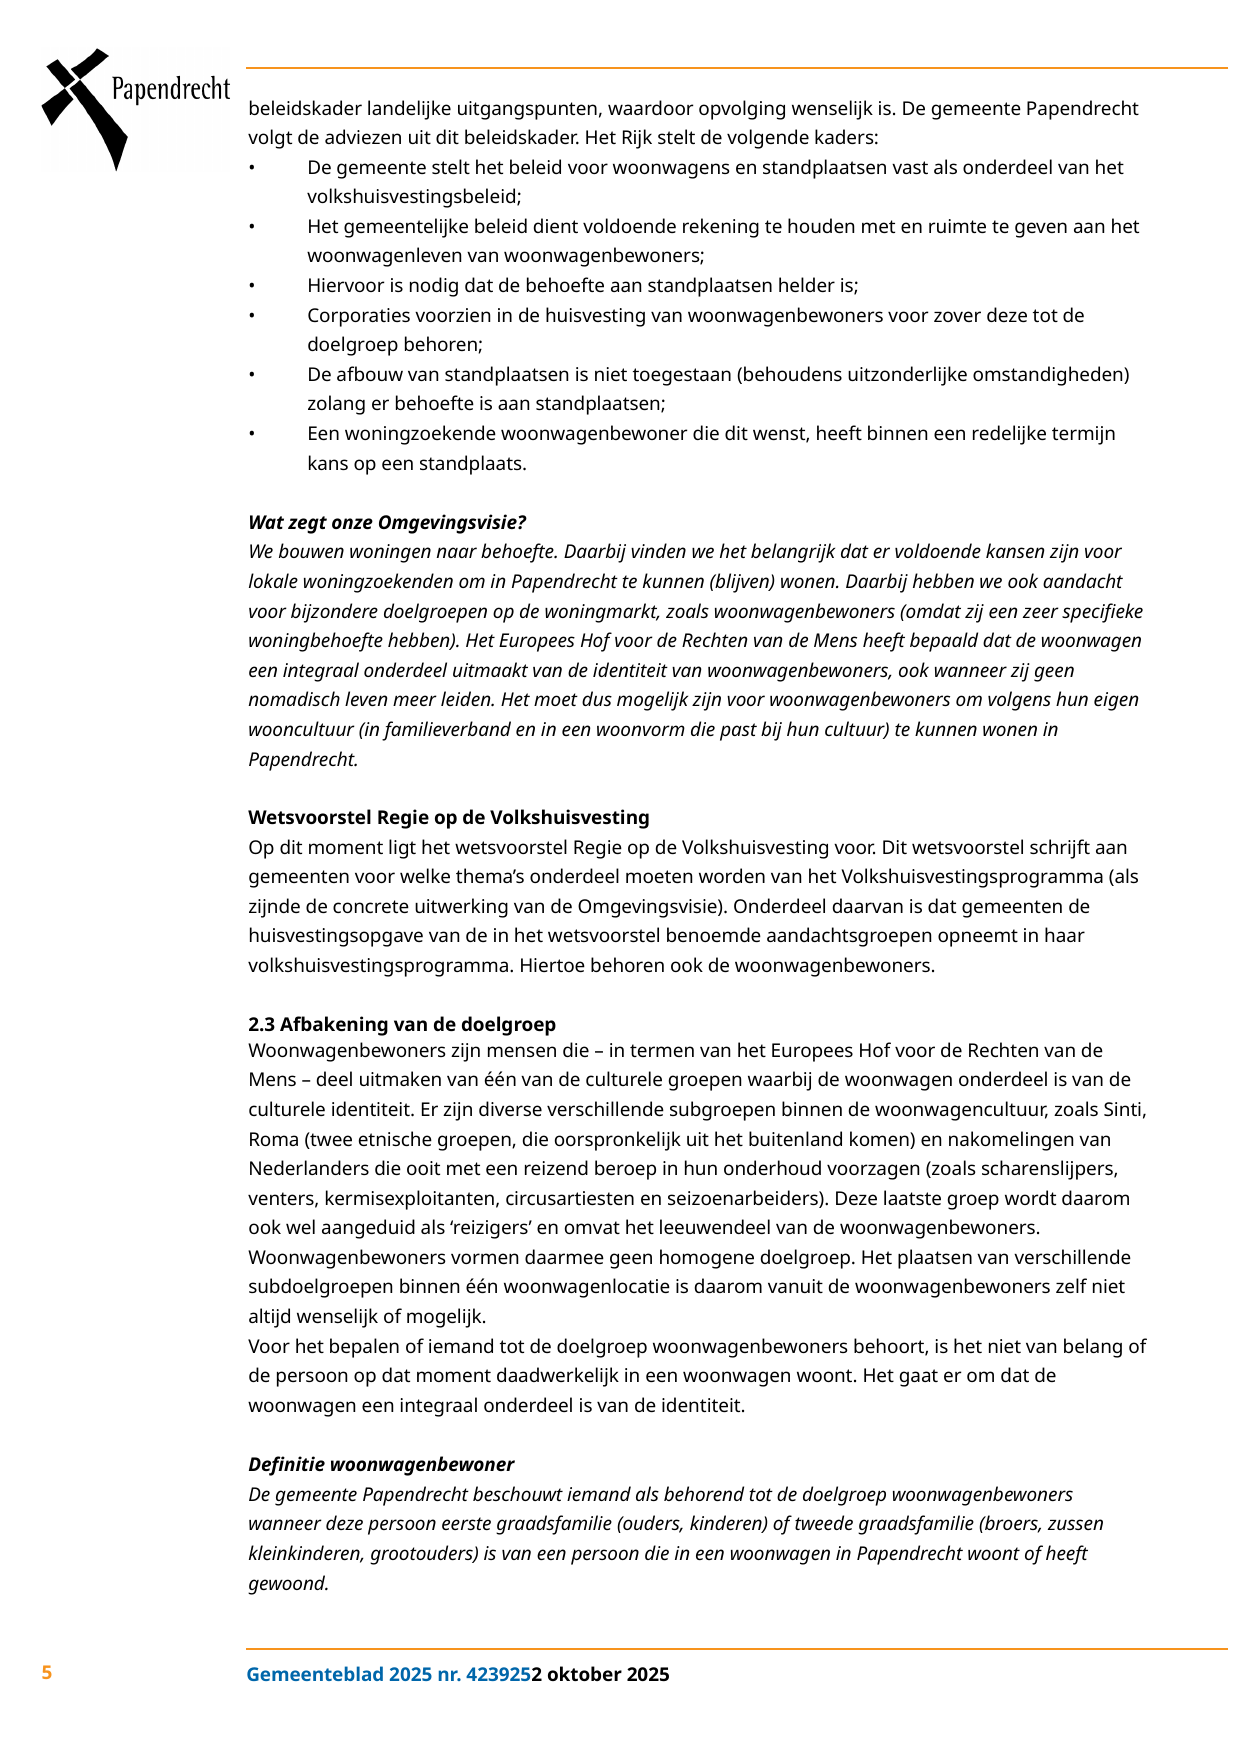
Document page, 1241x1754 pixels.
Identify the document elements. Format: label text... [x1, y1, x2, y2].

text 2.3 Afbakening van de doelgroep [248, 1011, 1152, 1037]
table_header Wat zegt onze Omgevingsvisie? We bouwen woningen naar behoefte. Daarbij vinden we het belangrijk dat er voldoende kansen zijn voor lokale woningzoekenden om in Papendrecht te kunnen (blijven) wonen. Daarbij hebben we ook aandacht voor bijzondere doelgroepen op de woningmarkt, zoals woonwagenbewoners (omdat zij een zeer specifieke woningbehoefte hebben). Het Europees Hof voor de Rechten van de Mens heeft bepaald dat de woonwagen een integraal onderdeel uitmaakt van de identiteit van woonwagenbewoners, ook wanneer zij geen nomadisch leven meer leiden. Het moet dus mogelijk zijn voor woonwagenbewoners om volgens hun eigen wooncultuur (in familieverband en in een woonvorm die past bij hun cultuur) te kunnen wonen in Papendrecht. [248, 509, 1152, 771]
list De afbouw van standplaatsen is niet toegestaan (behoudens uitzonderlijke omstandigheden) zolang er behoefte is aan standplaatsen; [248, 361, 1152, 416]
list Het gemeentelijke beleid dient voldoende rekening te houden met en ruimte te geven aan het woonwagenleven van woonwagenbewoners; [248, 213, 1152, 268]
list Een woningzoekende woonwagenbewoner die dit wenst, heeft binnen een redelijke termijn kans op een standplaats. [248, 420, 1152, 476]
text Op dit moment ligt het wetsvoorstel Regie op de Volkshuisvesting voor. Dit wetsvoorstel schrijft aan gemeenten voor welke thema’s onderdeel moeten worden van het Volkshuisvestingsprogramma (als zijnde de concrete uitwerking van de Omgevingsvisie). Onderdeel daarvan is dat gemeenten de huisvestingsopgave van de in het wetsvoorstel benoemde aandachtsgroepen opneemt in haar volkshuisvestingsprogramma. Hiertoe behoren ook de woonwagenbewoners. [248, 834, 1152, 978]
list Corporaties voorzien in de huisvesting van woonwagenbewoners voor zover deze tot de doelgroep behoren; [248, 302, 1152, 357]
list Hiervoor is nodig dat de behoefte aan standplaatsen helder is; [248, 272, 1152, 298]
picture [41, 47, 231, 172]
table_header Definitie woonwagenbewoner De gemeente Papendrecht beschouwt iemand als behorend tot de doelgroep woonwagenbewoners wanneer deze persoon eerste graadsfamilie (ouders, kinderen) of tweede graadsfamilie (broers, zussen kleinkinderen, grootouders) is van een persoon die in een woonwagen in Papendrecht woont of heeft gewoond. [248, 1451, 1152, 1595]
text Wetsvoorstel Regie op de Volkshuisvesting [248, 804, 1152, 830]
text Woonwagenbewoners zijn mensen die – in termen van het Europees Hof voor de Rechten van de Mens – deel uitmaken van één van de culturele groepen waarbij de woonwagen onderdeel is van de culturele identiteit. Er zijn diverse verschillende subgroepen binnen de woonwagencultuur, zoals Sinti, Roma (twee etnische groepen, die oorspronkelijk uit het buitenland komen) en nakomelingen van Nederlanders die ooit met een reizend beroep in hun onderhoud voorzagen (zoals scharenslijpers, venters, kermisexploitanten, circusartiesten en seizoenarbeiders). Deze laatste groep wordt daarom ook wel aangeduid als ‘reizigers’ en omvat het leeuwendeel van de woonwagenbewoners. [248, 1037, 1152, 1240]
text beleidskader landelijke uitgangspunten, waardoor opvolging wenselijk is. De gemeente Papendrecht volgt de adviezen uit dit beleidskader. Het Rijk stelt de volgende kaders: [248, 95, 1152, 150]
text Woonwagenbewoners vormen daarmee geen homogene doelgroep. Het plaatsen van verschillende subdoelgroepen binnen één woonwagenlocatie is daarom vanuit de woonwagenbewoners zelf niet altijd wenselijk of mogelijk. [248, 1244, 1152, 1329]
text Voor het bepalen of iemand tot de doelgroep woonwagenbewoners behoort, is het niet van belang of de persoon op dat moment daadwerkelijk in een woonwagen woont. Het gaat er om dat de woonwagen een integraal onderdeel is van de identiteit. [248, 1333, 1152, 1418]
list De gemeente stelt het beleid voor woonwagens en standplaatsen vast als onderdeel van het volkshuisvestingsbeleid; [248, 154, 1152, 209]
